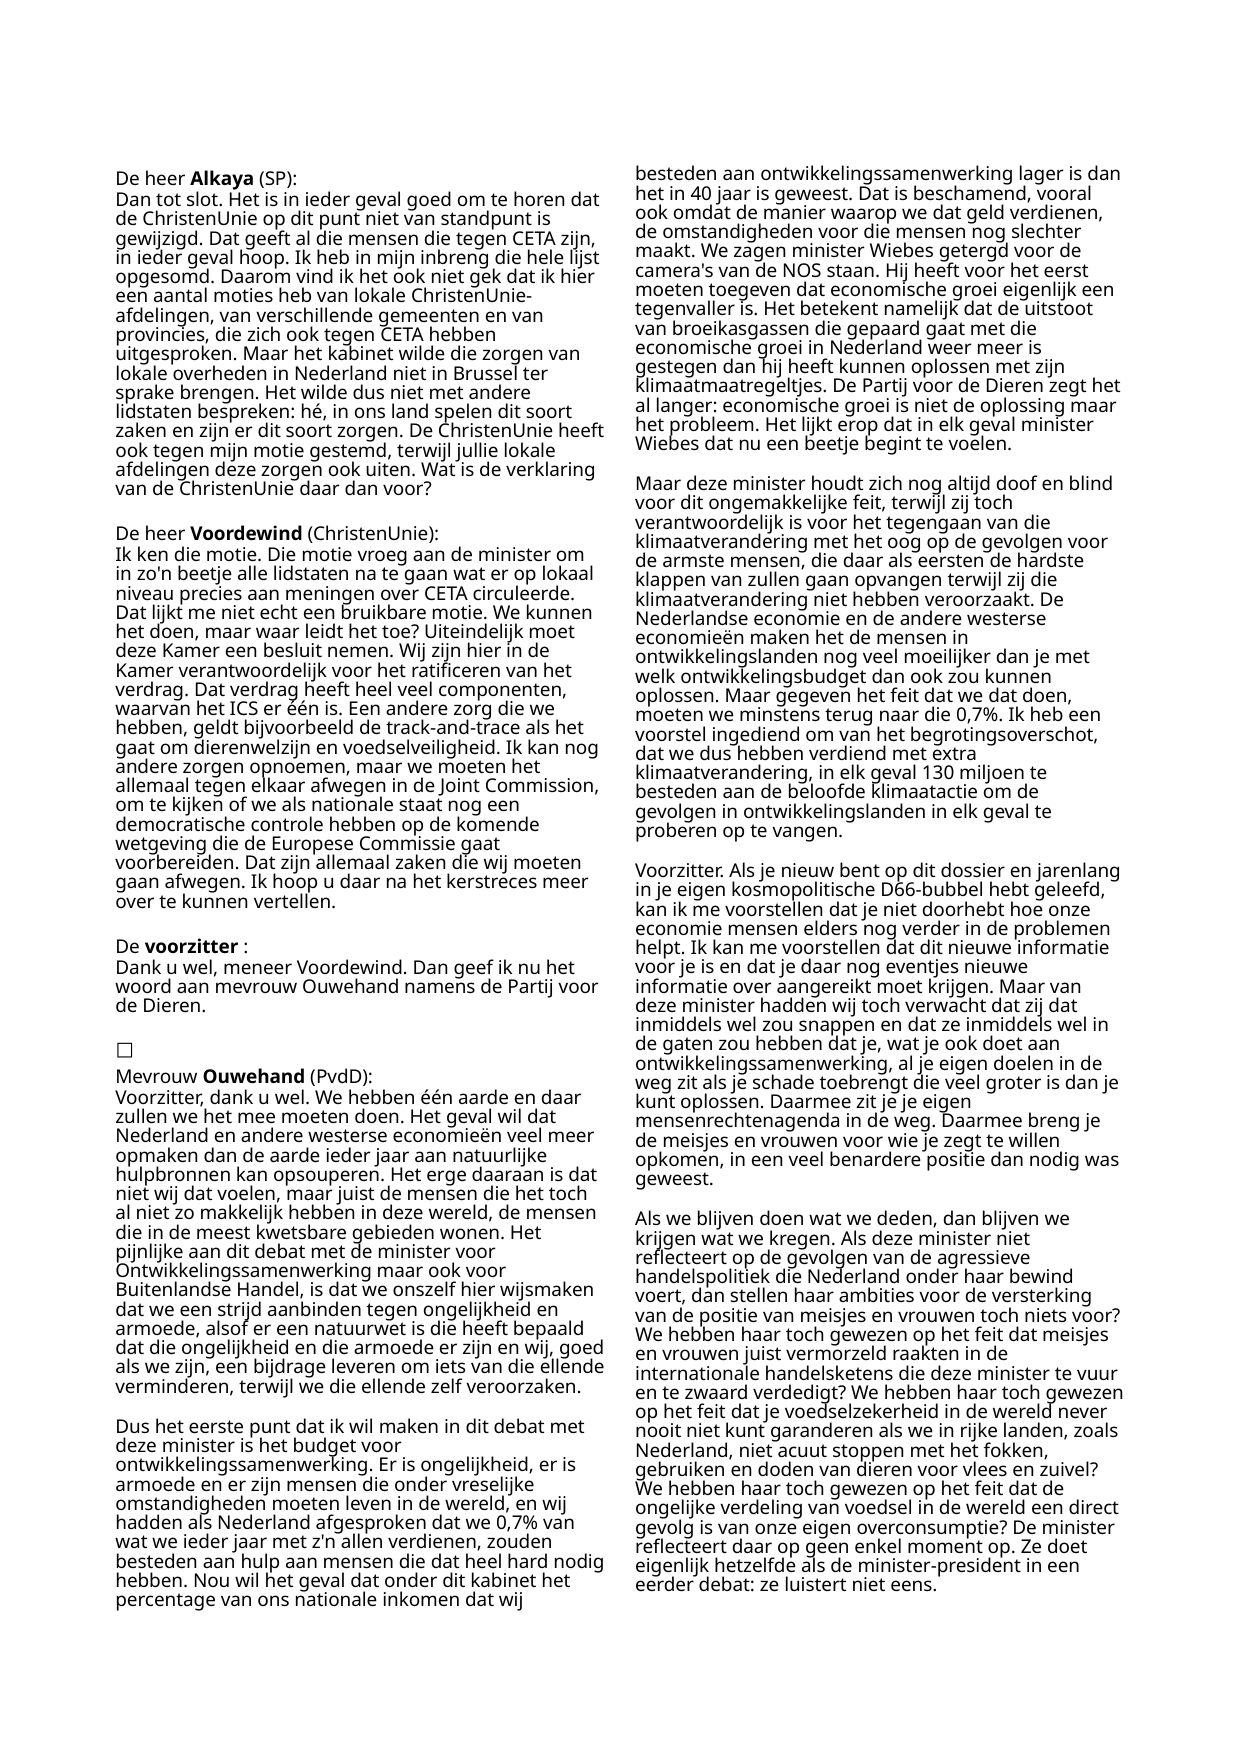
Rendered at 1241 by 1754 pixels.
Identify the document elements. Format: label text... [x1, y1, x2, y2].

text Mevrouw Ouwehand (PvdD): [115, 1063, 605, 1089]
text Voorzitter, dank u wel. We hebben één aarde en daar zullen we het mee moeten doen. Het geval wil dat Nederland en andere westerse economieën veel meer opmaken dan de aarde ieder jaar aan natuurlijke hulpbronnen kan opsouperen. Het erge daaraan is dat niet wij dat voelen, maar juist de mensen die het toch al niet zo makkelijk hebben in deze wereld, de mensen die in de meest kwetsbare gebieden wonen. Het pijnlijke aan dit debat met de minister voor Ontwikkelingssamenwerking maar ook voor Buitenlandse Handel, is dat we onszelf hier wijsmaken dat we een strijd aanbinden tegen ongelijkheid en armoede, alsof er een natuurwet is die heeft bepaald dat die ongelijkheid en die armoede er zijn en wij, goed als we zijn, een bijdrage leveren om iets van die ellende verminderen, terwijl we die ellende zelf veroorzaken. [115, 1089, 605, 1397]
text De heer Alkaya (SP): [115, 165, 605, 191]
text De heer Voordewind (ChristenUnie): [115, 520, 605, 546]
text besteden aan ontwikkelingssamenwerking lager is dan het in 40 jaar is geweest. Dat is beschamend, vooral ook omdat de manier waarop we dat geld verdienen, de omstandigheden voor die mensen nog slechter maakt. We zagen minister Wiebes getergd voor de camera's van de NOS staan. Hij heeft voor het eerst moeten toegeven dat economische groei eigenlijk een tegenvaller is. Het betekent namelijk dat de uitstoot van broeikasgassen die gepaard gaat met die economische groei in Nederland weer meer is gestegen dan hij heeft kunnen oplossen met zijn klimaatmaatregeltjes. De Partij voor de Dieren zegt het al langer: economische groei is niet de oplossing maar het probleem. Het lijkt erop dat in elk geval minister Wiebes dat nu een beetje begint te voelen. [635, 165, 1125, 454]
text Dank u wel, meneer Voordewind. Dan geef ik nu het woord aan mevrouw Ouwehand namens de Partij voor de Dieren. [115, 959, 605, 1016]
text Als we blijven doen wat we deden, dan blijven we krijgen wat we kregen. Als deze minister niet reflecteert op de gevolgen van de agressieve handelspolitiek die Nederland onder haar bewind voert, dan stellen haar ambities voor de versterking van de positie van meisjes en vrouwen toch niets voor? We hebben haar toch gewezen op het feit dat meisjes en vrouwen juist vermorzeld raakten in de internationale handelsketens die deze minister te vuur en te zwaard verdedigt? We hebben haar toch gewezen op het feit dat je voedselzekerheid in de wereld never nooit niet kunt garanderen als we in rijke landen, zoals Nederland, niet acuut stoppen met het fokken, gebruiken en doden van dieren voor vlees en zuivel? We hebben haar toch gewezen op het feit dat de ongelijke verdeling van voedsel in de wereld een direct gevolg is van onze eigen overconsumptie? De minister reflecteert daar op geen enkel moment op. Ze doet eigenlijk hetzelfde als de minister-president in een eerder debat: ze luistert niet eens. [635, 1210, 1125, 1596]
text Ik ken die motie. Die motie vroeg aan de minister om in zo'n beetje alle lidstaten na te gaan wat er op lokaal niveau precies aan meningen over CETA circuleerde. Dat lijkt me niet echt een bruikbare motie. We kunnen het doen, maar waar leidt het toe? Uiteindelijk moet deze Kamer een besluit nemen. Wij zijn hier in de Kamer verantwoordelijk voor het ratificeren van het verdrag. Dat verdrag heeft heel veel componenten, waarvan het ICS er één is. Een andere zorg die we hebben, geldt bijvoorbeeld de track-and-trace als het gaat om dierenwelzijn en voedselveiligheid. Ik kan nog andere zorgen opnoemen, maar we moeten het allemaal tegen elkaar afwegen in de Joint Commission, om te kijken of we als nationale staat nog een democratische controle hebben op de komende wetgeving die de Europese Commissie gaat voorbereiden. Dat zijn allemaal zaken die wij moeten gaan afwegen. Ik hoop u daar na het kerstreces meer over te kunnen vertellen. [115, 546, 605, 912]
text Dus het eerste punt dat ik wil maken in dit debat met deze minister is het budget voor ontwikkelingssamenwerking. Er is ongelijkheid, er is armoede en er zijn mensen die onder vreselijke omstandigheden moeten leven in de wereld, en wij hadden als Nederland afgesproken dat we 0,7% van wat we ieder jaar met z'n allen verdienen, zouden besteden aan hulp aan mensen die dat heel hard nodig hebben. Nou wil het geval dat onder dit kabinet het percentage van ons nationale inkomen dat wij [115, 1418, 605, 1611]
text Dan tot slot. Het is in ieder geval goed om te horen dat de ChristenUnie op dit punt niet van standpunt is gewijzigd. Dat geeft al die mensen die tegen CETA zijn, in ieder geval hoop. Ik heb in mijn inbreng die hele lijst opgesomd. Daarom vind ik het ook niet gek dat ik hier een aantal moties heb van lokale ChristenUnie-afdelingen, van verschillende gemeenten en van provincies, die zich ook tegen CETA hebben uitgesproken. Maar het kabinet wilde die zorgen van lokale overheden in Nederland niet in Brussel ter sprake brengen. Het wilde dus niet met andere lidstaten bespreken: hé, in ons land spelen dit soort zaken en zijn er dit soort zorgen. De ChristenUnie heeft ook tegen mijn motie gestemd, terwijl jullie lokale afdelingen deze zorgen ook uiten. Wat is de verklaring van de ChristenUnie daar dan voor? [115, 191, 605, 499]
text Voorzitter. Als je nieuw bent op dit dossier en jarenlang in je eigen kosmopolitische D66-bubbel hebt geleefd, kan ik me voorstellen dat je niet doorhebt hoe onze economie mensen elders nog verder in de problemen helpt. Ik kan me voorstellen dat dit nieuwe informatie voor je is en dat je daar nog eventjes nieuwe informatie over aangereikt moet krijgen. Maar van deze minister hadden wij toch verwacht dat zij dat inmiddels wel zou snappen en dat ze inmiddels wel in de gaten zou hebben dat je, wat je ook doet aan ontwikkelingssamenwerking, al je eigen doelen in de weg zit als je schade toebrengt die veel groter is dan je kunt oplossen. Daarmee zit je je eigen mensenrechtenagenda in de weg. Daarmee breng je de meisjes en vrouwen voor wie je zegt te willen opkomen, in een veel benardere positie dan nodig was geweest. [635, 862, 1125, 1189]
text Maar deze minister houdt zich nog altijd doof en blind voor dit ongemakkelijke feit, terwijl zij toch verantwoordelijk is voor het tegengaan van die klimaatverandering met het oog op de gevolgen voor de armste mensen, die daar als eersten de hardste klappen van zullen gaan opvangen terwijl zij die klimaatverandering niet hebben veroorzaakt. De Nederlandse economie en de andere westerse economieën maken het de mensen in ontwikkelingslanden nog veel moeilijker dan je met welk ontwikkelingsbudget dan ook zou kunnen oplossen. Maar gegeven het feit dat we dat doen, moeten we minstens terug naar die 0,7%. Ik heb een voorstel ingediend om van het begrotingsoverschot, dat we dus hebben verdiend met extra klimaatverandering, in elk geval 130 miljoen te besteden aan de beloofde klimaatactie om de gevolgen in ontwikkelingslanden in elk geval te proberen op te vangen. [635, 475, 1125, 841]
text ⬜ [115, 1037, 605, 1063]
text De voorzitter : [115, 933, 605, 959]
